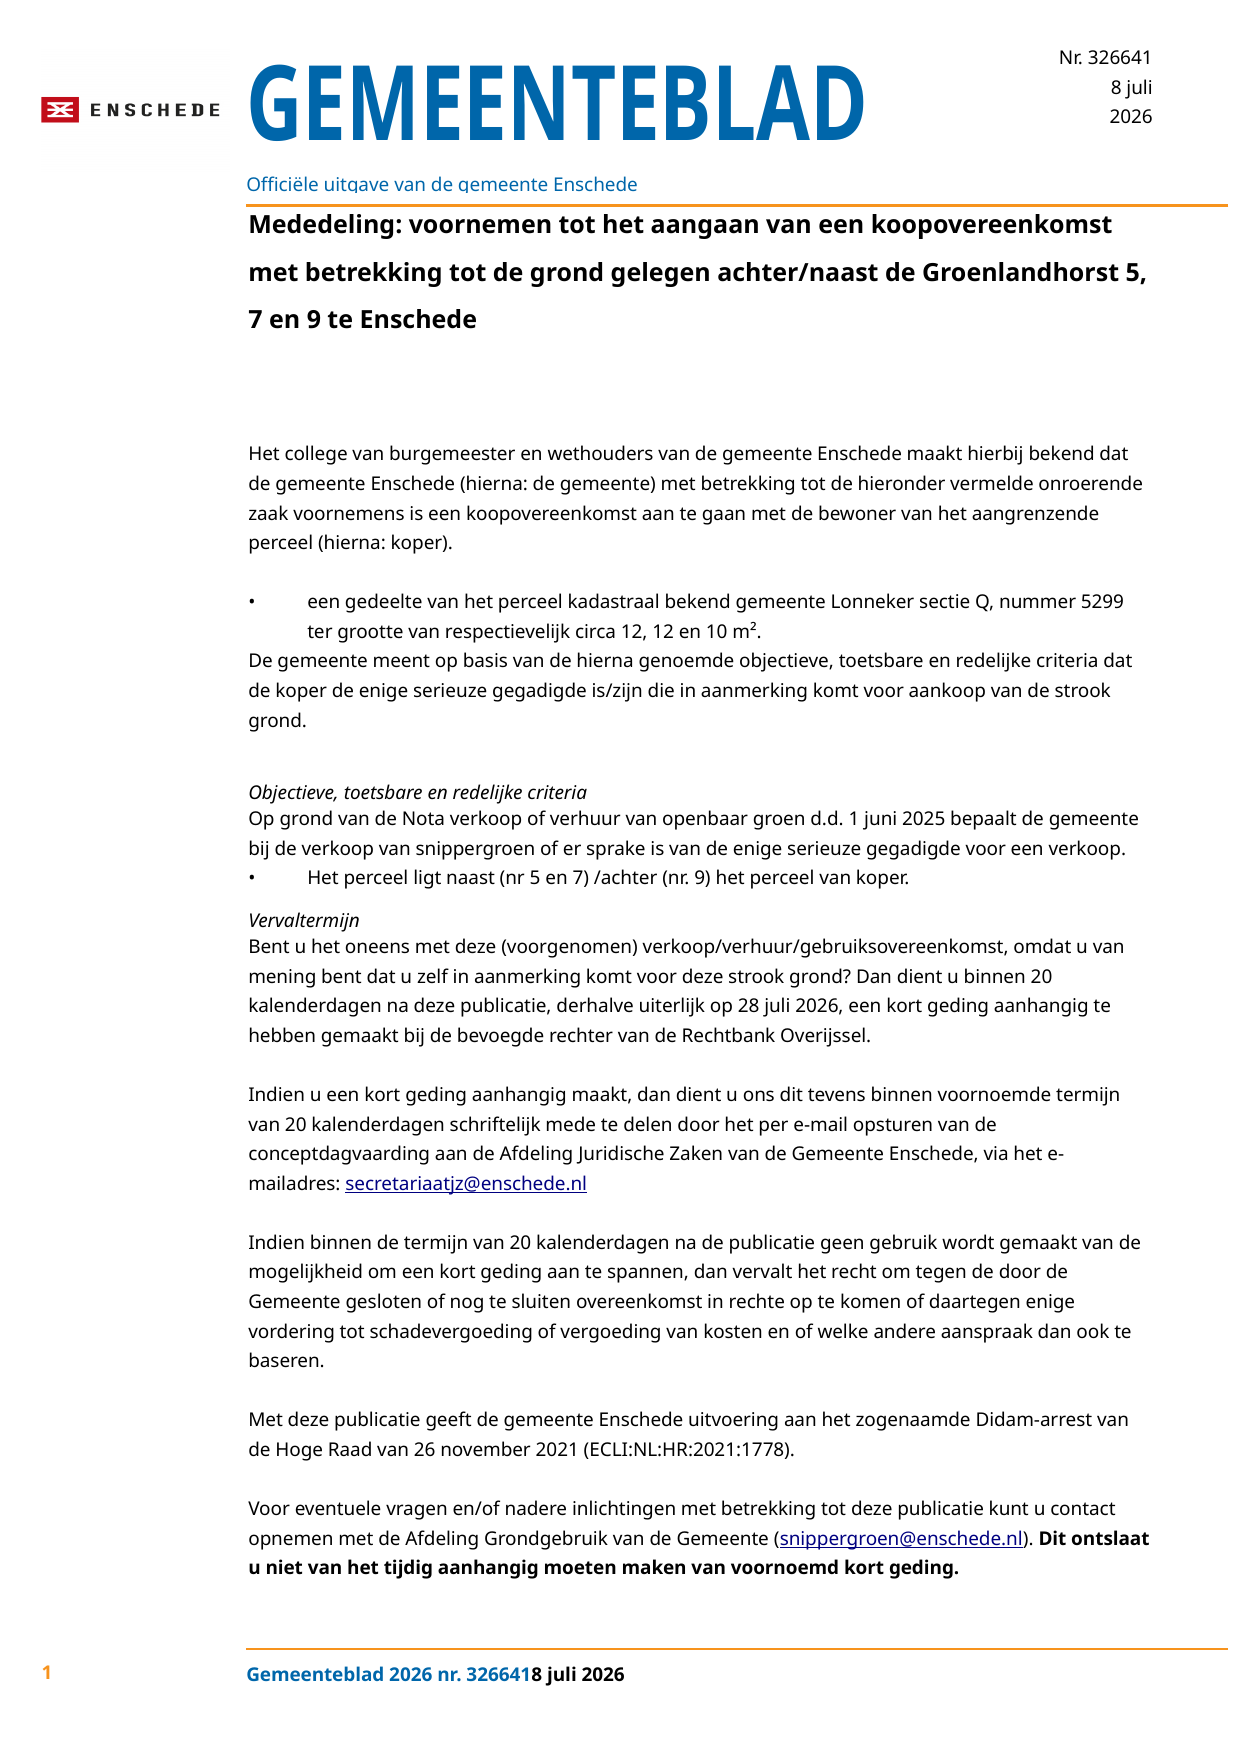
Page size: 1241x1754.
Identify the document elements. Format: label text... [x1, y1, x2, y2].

text Op grond van de Nota verkoop of verhuur van openbaar groen d.d. 1 juni 2025 bepaalt de gemeente bij de verkoop van snippergroen of er sprake is van de enige serieuze gegadigde voor een verkoop. [248, 805, 1152, 861]
text Bent u het oneens met deze (voorgenomen) verkoop/verhuur/gebruiksovereenkomst, omdat u van mening bent dat u zelf in aanmerking komt voor deze strook grond? Dan dient u binnen 20 kalenderdagen na deze publicatie, derhalve uiterlijk op 28 juli 2026, een kort geding aanhangig te hebben gemaakt bij de bevoegde rechter van de Rechtbank Overijssel. [248, 933, 1152, 1048]
text Het college van burgemeester en wethouders van de gemeente Enschede maakt hierbij bekend dat de gemeente Enschede (hierna: de gemeente) met betrekking tot de hieronder vermelde onroerende zaak voornemens is een koopovereenkomst aan te gaan met de bewoner van het aangrenzende perceel (hierna: koper). [248, 441, 1152, 555]
picture [41, 47, 231, 172]
text Met deze publicatie geeft de gemeente Enschede uitvoering aan het zogenaamde Didam-arrest van de Hoge Raad van 26 november 2021 (ECLI:NL:HR:2021:1778). [248, 1407, 1152, 1462]
text Mededeling: voornemen tot het aangaan van een koopovereenkomst met betrekking tot de grond gelegen achter/naast de Groenlandhorst 5, 7 en 9 te Enschede [248, 207, 1152, 336]
list een gedeelte van het perceel kadastraal bekend gemeente Lonneker sectie Q, nummer 5299 ter grootte van respectievelijk circa 12, 12 en 10 m². [248, 588, 1152, 644]
text De gemeente meent op basis van de hierna genoemde objectieve, toetsbare en redelijke criteria dat de koper de enige serieuze gegadigde is/zijn die in aanmerking komt voor aankoop van de strook grond. [248, 648, 1152, 732]
text Vervaltermijn [248, 907, 1152, 933]
text Objectieve, toetsbare en redelijke criteria [248, 779, 1152, 805]
list Het perceel ligt naast (nr 5 en 7) /achter (nr. 9) het perceel van koper. [248, 864, 1152, 890]
text Indien binnen de termijn van 20 kalenderdagen na de publicatie geen gebruik wordt gemaakt van de mogelijkheid om een kort geding aan te spannen, dan vervalt het recht om tegen de door de Gemeente gesloten of nog te sluiten overeenkomst in rechte op te komen of daartegen enige vordering tot schadevergoeding of vergoeding van kosten en of welke andere aanspraak dan ook te baseren. [248, 1229, 1152, 1373]
text Indien u een kort geding aanhangig maakt, dan dient u ons dit tevens binnen voornoemde termijn van 20 kalenderdagen schriftelijk mede te delen door het per e-mail opsturen van de conceptdagvaarding aan de Afdeling Juridische Zaken van de Gemeente Enschede, via het e-mailadres: secretariaatjz@enschede.nl [248, 1081, 1152, 1196]
text Voor eventuele vragen en/of nadere inlichtingen met betrekking tot deze publicatie kunt u contact opnemen met de Afdeling Grondgebruik van de Gemeente (snippergroen@enschede.nl). Dit ontslaat u niet van het tijdig aanhangig moeten maken van voornoemd kort geding. [248, 1495, 1152, 1580]
